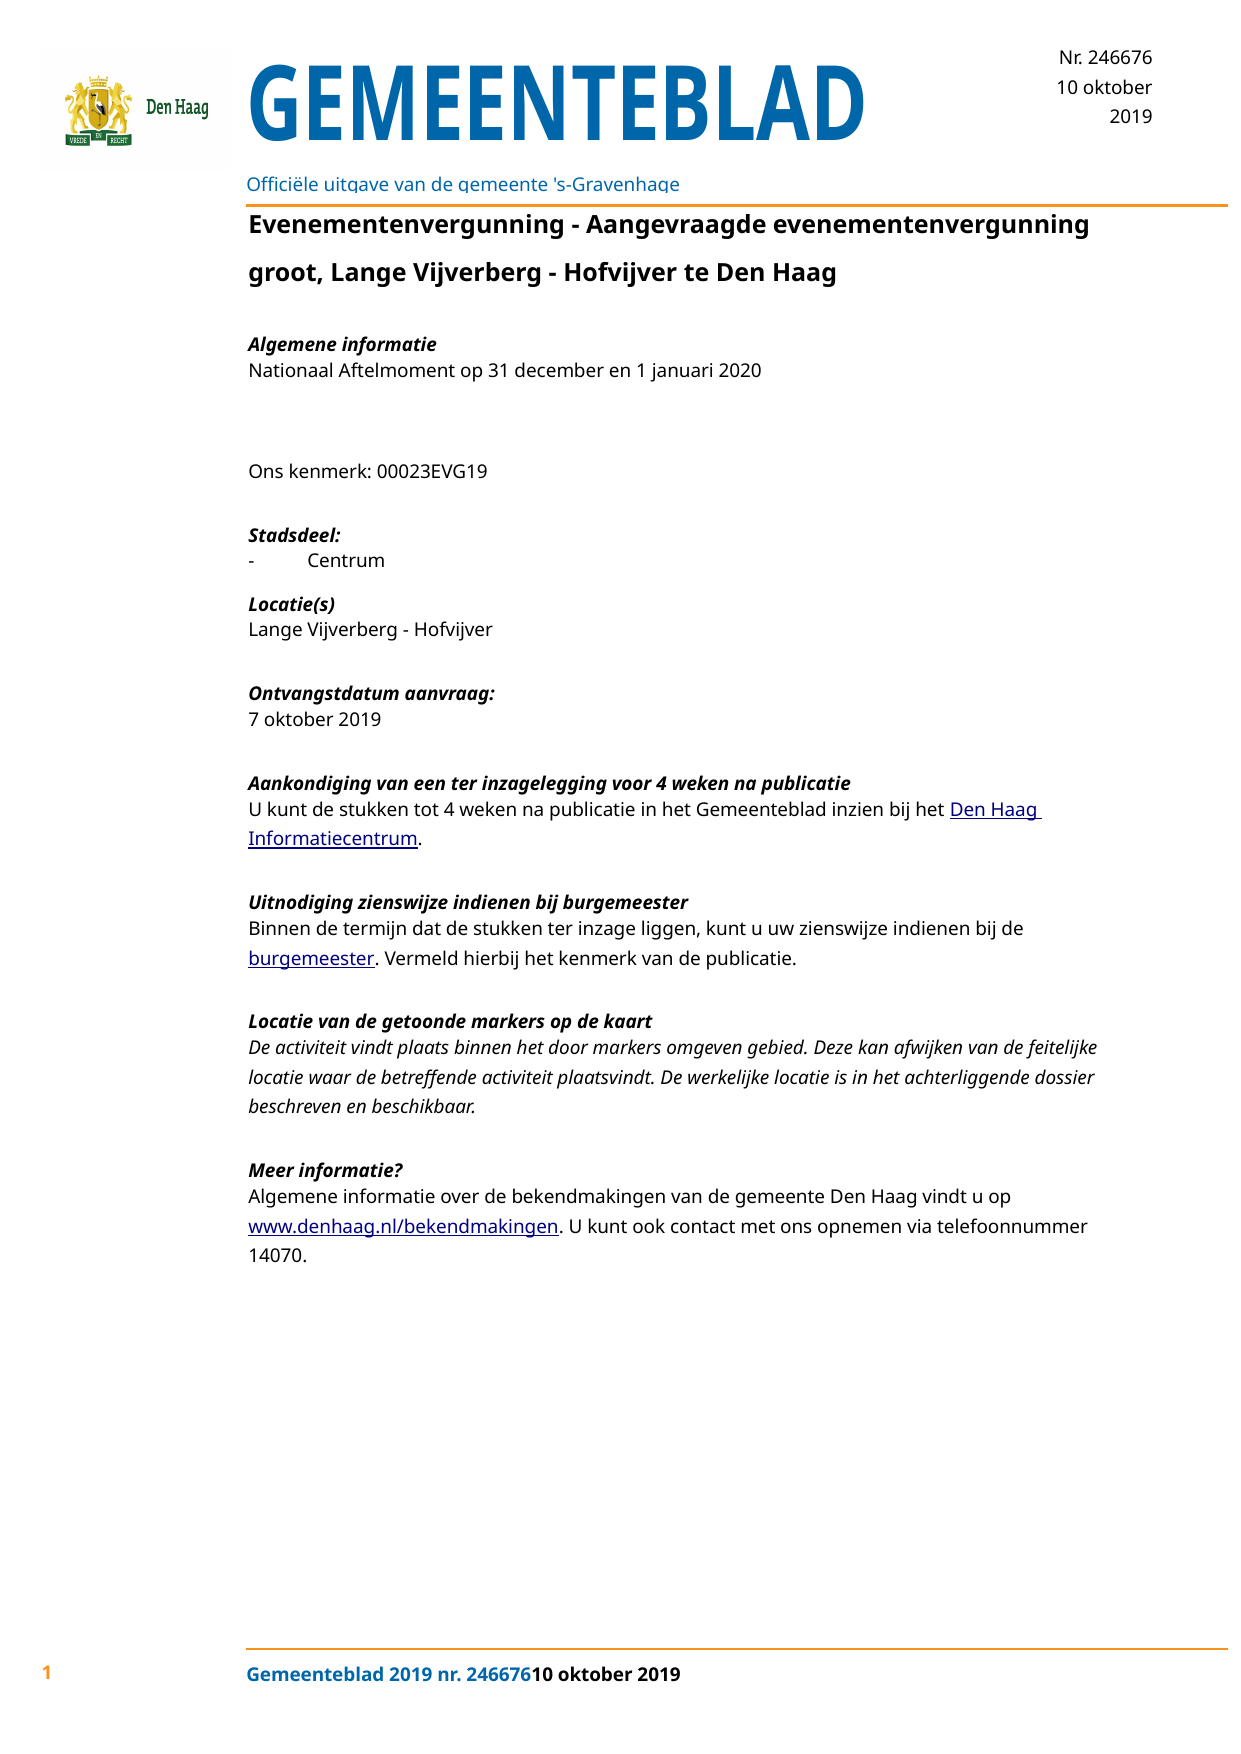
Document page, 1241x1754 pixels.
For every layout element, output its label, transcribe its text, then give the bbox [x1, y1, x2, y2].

text Ontvangstdatum aanvraag: [248, 681, 1152, 706]
text Lange Vijverberg - Hofvijver [248, 617, 1152, 642]
text Stadsdeel: [248, 522, 1152, 548]
text Aankondiging van een ter inzagelegging voor 4 weken na publicatie [248, 770, 1152, 796]
picture [41, 47, 231, 172]
text Meer informatie? [248, 1158, 1152, 1183]
list Centrum [248, 548, 1152, 573]
text Nationaal Aftelmoment op 31 december en 1 januari 2020 [248, 357, 1152, 383]
text Ons kenmerk: 00023EVG19 [248, 458, 1152, 484]
text Locatie(s) [248, 591, 1152, 617]
text Binnen de termijn dat de stukken ter inzage liggen, kunt u uw zienswijze indienen bij de burgemeester. Vermeld hierbij het kenmerk van de publicatie. [248, 915, 1152, 971]
text 7 oktober 2019 [248, 706, 1152, 732]
text Algemene informatie over de bekendmakingen van de gemeente Den Haag vindt u op www.denhaag.nl/bekendmakingen. U kunt ook contact met ons opnemen via telefoonnummer 14070. [248, 1183, 1152, 1268]
text Uitnodiging zienswijze indienen bij burgemeester [248, 889, 1152, 915]
text De activiteit vindt plaats binnen het door markers omgeven gebied. Deze kan afwijken van de feitelijke locatie waar de betreffende activiteit plaatsvindt. De werkelijke locatie is in het achterliggende dossier beschreven en beschikbaar. [248, 1034, 1152, 1119]
text U kunt de stukken tot 4 weken na publicatie in het Gemeenteblad inzien bij het Den Haag Informatiecentrum. [248, 796, 1152, 851]
text Evenementenvergunning - Aangevraagde evenementenvergunning groot, Lange Vijverberg - Hofvijver te Den Haag [248, 207, 1152, 288]
text Algemene informatie [248, 331, 1152, 357]
text Locatie van de getoonde markers op de kaart [248, 1009, 1152, 1034]
